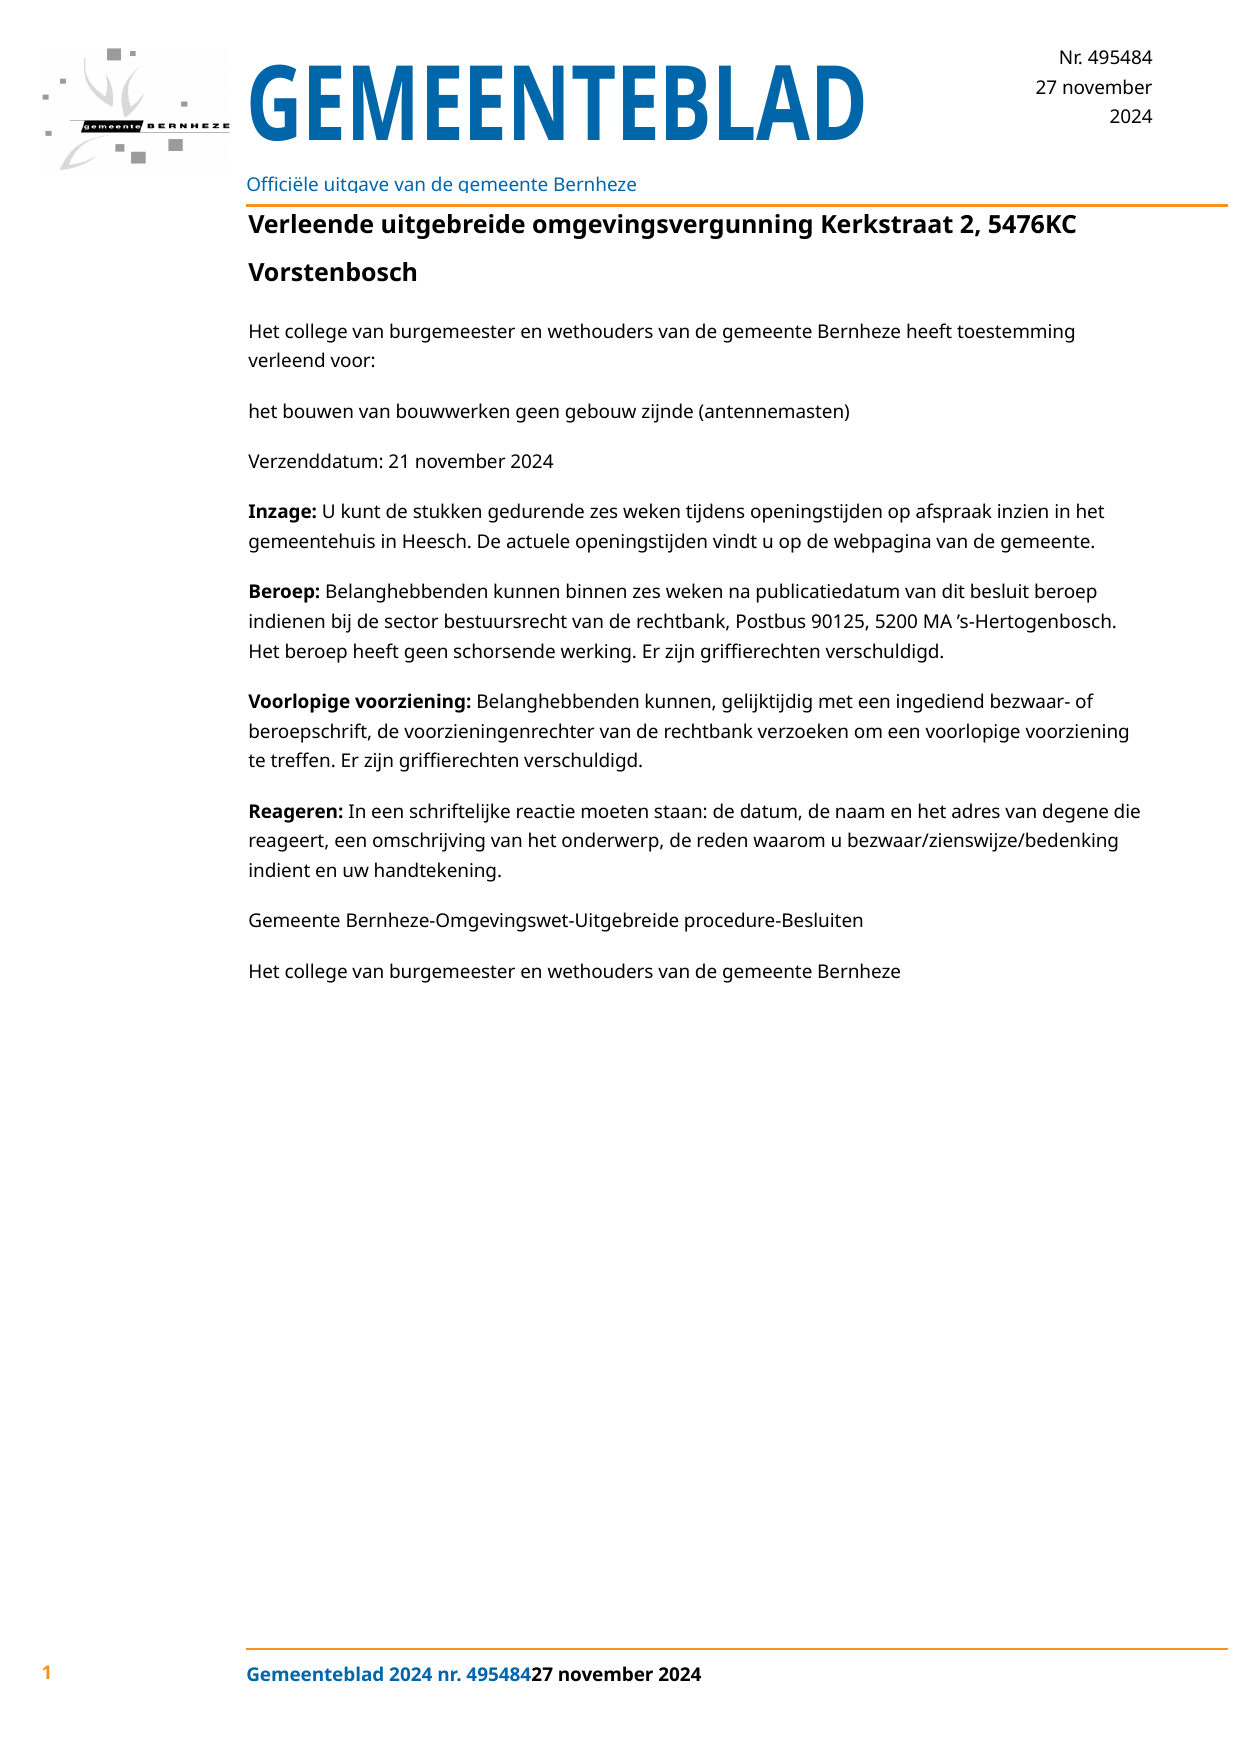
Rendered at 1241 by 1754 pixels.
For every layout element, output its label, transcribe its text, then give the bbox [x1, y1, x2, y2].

text Gemeente Bernheze-Omgevingswet-Uitgebreide procedure-Besluiten [248, 907, 1152, 933]
text Reageren: In een schriftelijke reactie moeten staan: de datum, de naam en het adres van degene die reageert, een omschrijving van het onderwerp, de reden waarom u bezwaar/zienswijze/bedenking indient en uw handtekening. [248, 798, 1152, 883]
picture [41, 47, 231, 172]
text het bouwen van bouwwerken geen gebouw zijnde (antennemasten) [248, 398, 1152, 424]
text Voorlopige voorziening: Belanghebbenden kunnen, gelijktijdig met een ingediend bezwaar- of beroepschrift, de voorzieningenrechter van de rechtbank verzoeken om een voorlopige voorziening te treffen. Er zijn griffierechten verschuldigd. [248, 688, 1152, 773]
text Het college van burgemeester en wethouders van de gemeente Bernheze [248, 958, 1152, 984]
text Het college van burgemeester en wethouders van de gemeente Bernheze heeft toestemming verleend voor: [248, 318, 1152, 373]
text Inzage: U kunt de stukken gedurende zes weken tijdens openingstijden op afspraak inzien in het gemeentehuis in Heesch. De actuele openingstijden vindt u op de webpagina van de gemeente. [248, 499, 1152, 554]
text Verleende uitgebreide omgevingsvergunning Kerkstraat 2, 5476KC Vorstenbosch [248, 207, 1152, 288]
text Verzenddatum: 21 november 2024 [248, 448, 1152, 474]
text Beroep: Belanghebbenden kunnen binnen zes weken na publicatiedatum van dit besluit beroep indienen bij de sector bestuursrecht van de rechtbank, Postbus 90125, 5200 MA ’s-Hertogenbosch. Het beroep heeft geen schorsende werking. Er zijn griffierechten verschuldigd. [248, 579, 1152, 664]
